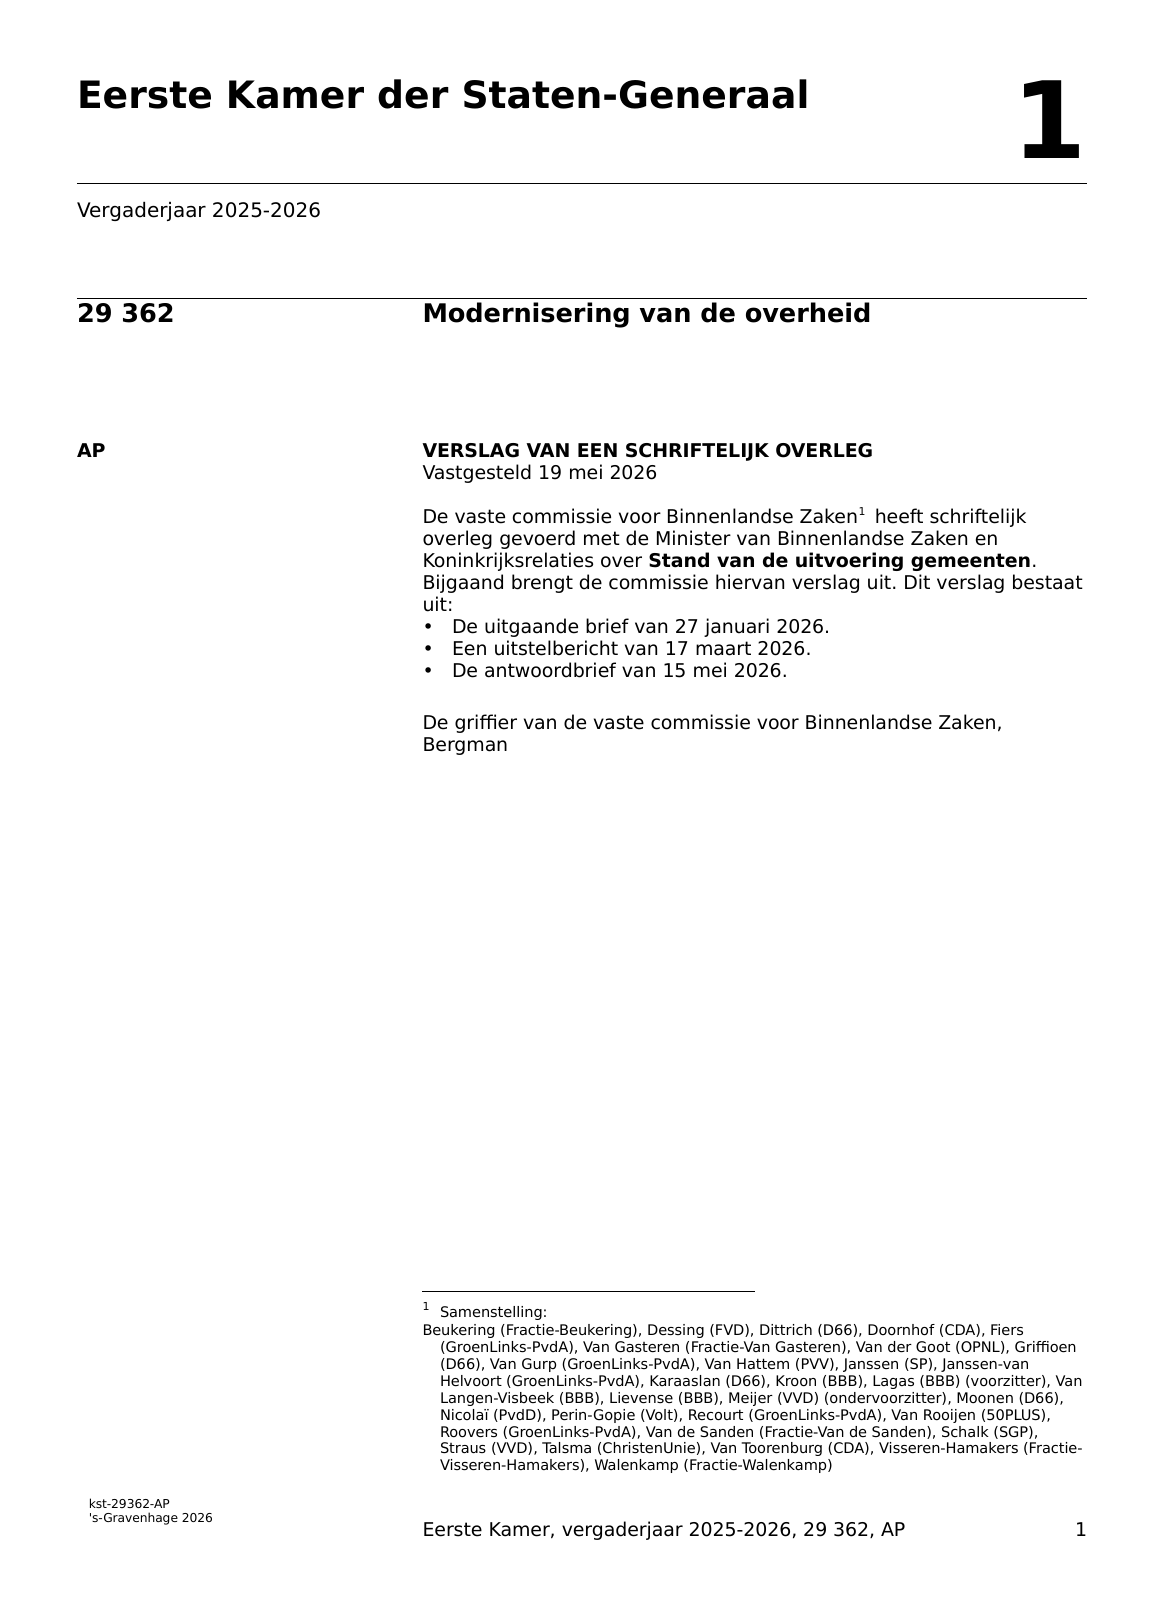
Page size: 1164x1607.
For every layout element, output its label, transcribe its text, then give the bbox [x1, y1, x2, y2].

text Beukering (Fractie-Beukering), Dessing (FVD), Dittrich (D66), Doornhof (CDA), Fiers (GroenLinks-PvdA), Van Gasteren (Fractie-Van Gasteren), Van der Goot (OPNL), Griffioen (D66), Van Gurp (GroenLinks-PvdA), Van Hattem (PVV), Janssen (SP), Janssen-van Helvoort (GroenLinks-PvdA), Karaaslan (D66), Kroon (BBB), Lagas (BBB) (voorzitter), Van Langen-Visbeek (BBB), Lievense (BBB), Meijer (VVD) (ondervoorzitter), Moonen (D66), Nicolaï (PvdD), Perin-Gopie (Volt), Recourt (GroenLinks-PvdA), Van Rooijen (50PLUS), Roovers (GroenLinks-PvdA), Van de Sanden (Fractie-Van de Sanden), Schalk (SGP), Straus (VVD), Talsma (ChristenUnie), Van Toorenburg (CDA), Visseren-Hamakers (Fractie-Visseren-Hamakers), Walenkamp (Fractie-Walenkamp) [422, 1322, 1087, 1474]
subtitle 29 362 Modernisering van de overheid [77, 299, 1087, 329]
table_header Eerste Kamer der Staten-Generaal [77, 59, 886, 183]
text 's-Gravenhage 2026 [88, 1511, 323, 1525]
text kst-29362-AP [88, 1497, 323, 1511]
table_header 1 [886, 59, 1087, 183]
text • De antwoordbrief van 15 mei 2026. [422, 660, 1087, 682]
subtitle AP VERSLAG VAN EEN SCHRIFTELIJK OVERLEG [77, 440, 1087, 462]
text • De uitgaande brief van 27 januari 2026. [422, 616, 1087, 638]
table_cell Vergaderjaar 2025-2026 [77, 184, 1087, 298]
text • Een uitstelbericht van 17 maart 2026. [422, 638, 1087, 660]
text Vastgesteld 19 mei 2026 [422, 462, 1087, 484]
text De vaste commissie voor Binnenlandse Zaken heeft schriftelijk overleg gevoerd met de Minister van Binnenlandse Zaken en Koninkrijksrelaties over Stand van de uitvoering gemeenten. Bijgaand brengt de commissie hiervan verslag uit. Dit verslag bestaat uit: [422, 506, 1087, 616]
text De griffier van de vaste commissie voor Binnenlandse Zaken, Bergman [422, 712, 1087, 756]
text Samenstelling: [422, 1300, 1087, 1322]
